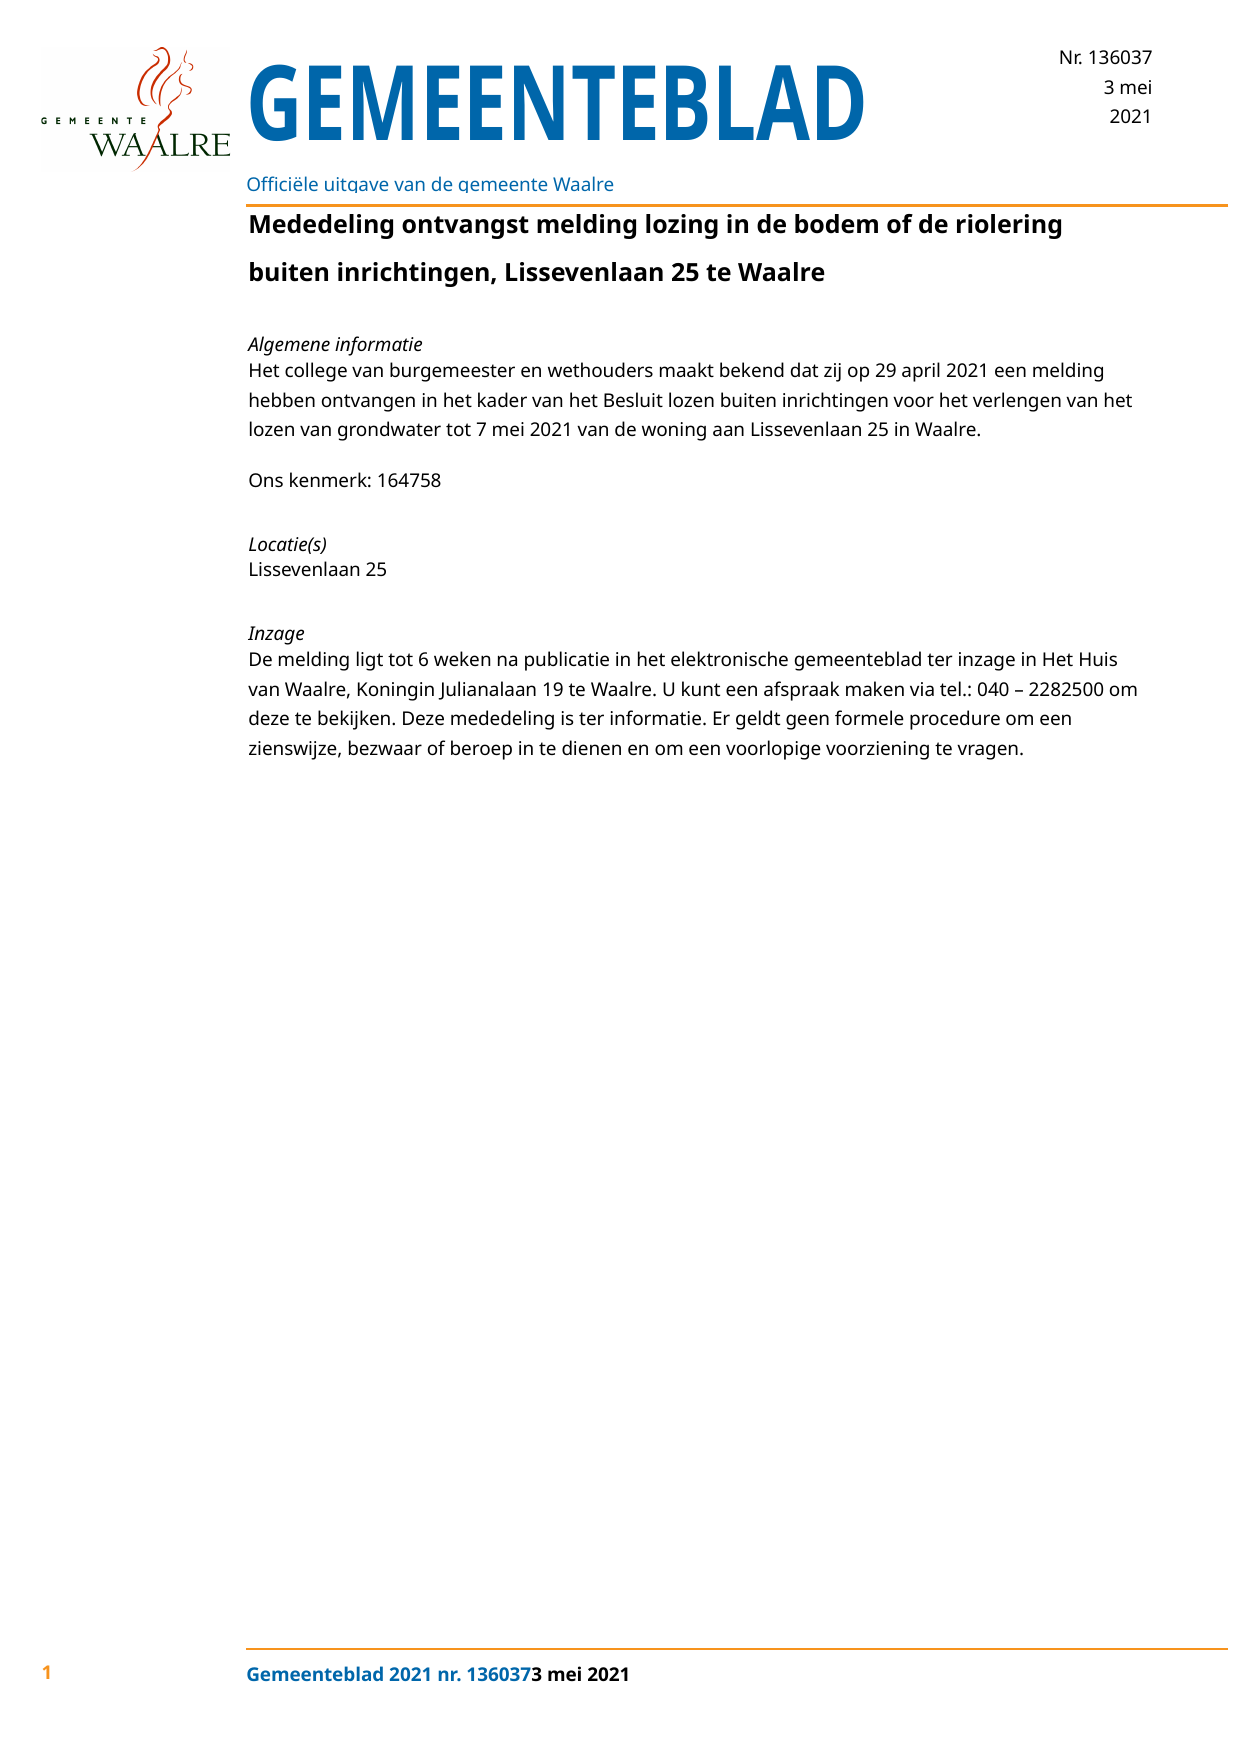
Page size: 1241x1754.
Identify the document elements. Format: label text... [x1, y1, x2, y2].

text Het college van burgemeester en wethouders maakt bekend dat zij op 29 april 2021 een melding hebben ontvangen in het kader van het Besluit lozen buiten inrichtingen voor het verlengen van het lozen van grondwater tot 7 mei 2021 van de woning aan Lissevenlaan 25 in Waalre. [248, 357, 1152, 442]
text Lissevenlaan 25 [248, 556, 1152, 582]
text De melding ligt tot 6 weken na publicatie in het elektronische gemeenteblad ter inzage in Het Huis van Waalre, Koningin Julianalaan 19 te Waalre. U kunt een afspraak maken via tel.: 040 – 2282500 om deze te bekijken. Deze mededeling is ter informatie. Er geldt geen formele procedure om een zienswijze, bezwaar of beroep in te dienen en om een voorlopige voorziening te vragen. [248, 646, 1152, 761]
text Ons kenmerk: 164758 [248, 467, 1152, 492]
text Locatie(s) [248, 531, 1152, 556]
text Mededeling ontvangst melding lozing in de bodem of de riolering buiten inrichtingen, Lissevenlaan 25 te Waalre [248, 207, 1152, 288]
picture [41, 47, 231, 172]
text Inzage [248, 620, 1152, 646]
text Algemene informatie [248, 331, 1152, 357]
